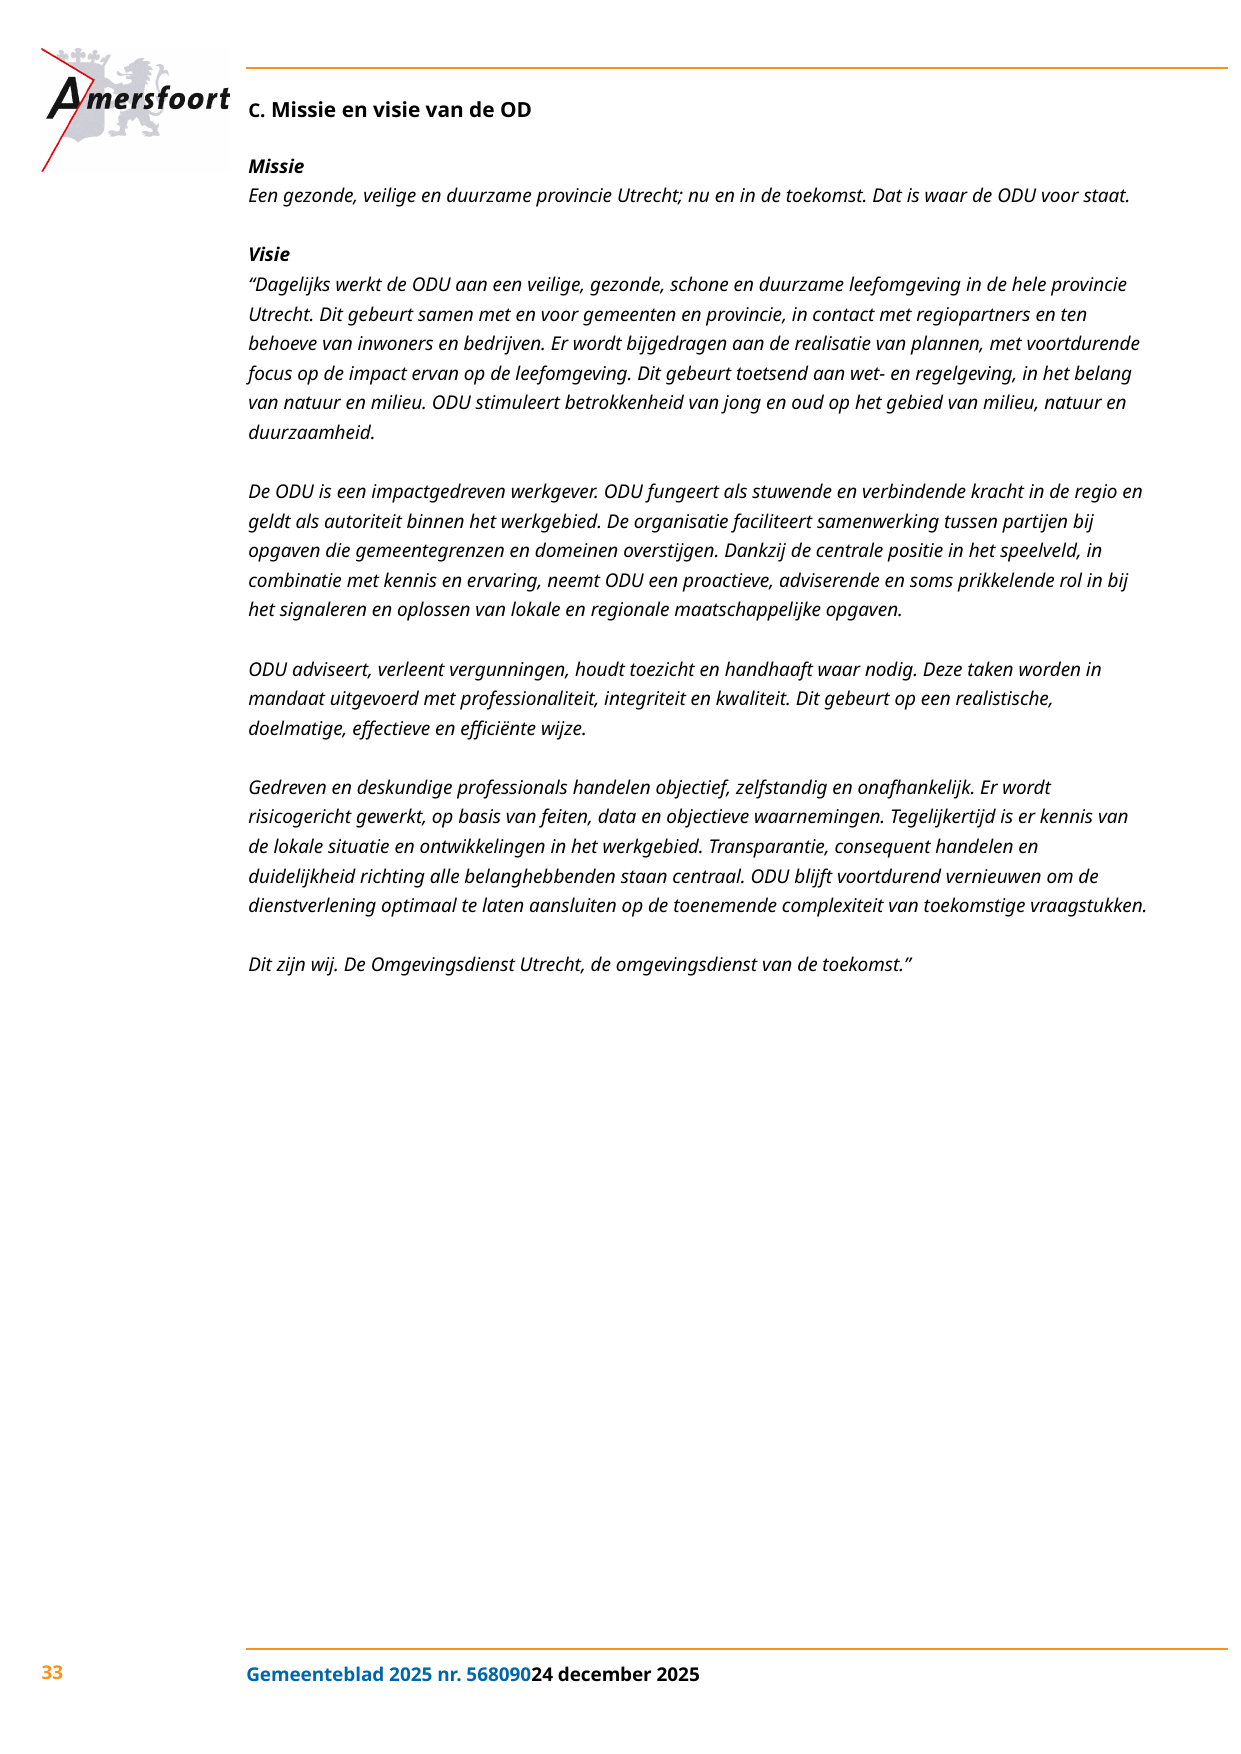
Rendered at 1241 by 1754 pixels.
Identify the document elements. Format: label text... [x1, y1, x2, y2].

text “Dagelijks werkt de ODU aan een veilige, gezonde, schone en duurzame leefomgeving in de hele provincie Utrecht. Dit gebeurt samen met en voor gemeenten en provincie, in contact met regiopartners en ten behoeve van inwoners en bedrijven. Er wordt bijgedragen aan de realisatie van plannen, met voortdurende focus op de impact ervan op de leefomgeving. Dit gebeurt toetsend aan wet- en regelgeving, in het belang van natuur en milieu. ODU stimuleert betrokkenheid van jong en oud op het gebied van milieu, natuur en duurzaamheid. [248, 271, 1152, 445]
text De ODU is een impactgedreven werkgever. ODU fungeert als stuwende en verbindende kracht in de regio en geldt als autoriteit binnen het werkgebied. De organisatie faciliteert samenwerking tussen partijen bij opgaven die gemeentegrenzen en domeinen overstijgen. Dankzij de centrale positie in het speelveld, in combinatie met kennis en ervaring, neemt ODU een proactieve, adviserende en soms prikkelende rol in bij het signaleren en oplossen van lokale en regionale maatschappelijke opgaven. [248, 478, 1152, 622]
text ODU adviseert, verleent vergunningen, houdt toezicht en handhaaft waar nodig. Deze taken worden in mandaat uitgevoerd met professionaliteit, integriteit en kwaliteit. Dit gebeurt op een realistische, doelmatige, effectieve en efficiënte wijze. [248, 656, 1152, 741]
text Gedreven en deskundige professionals handelen objectief, zelfstandig en onafhankelijk. Er wordt risicogericht gewerkt, op basis van feiten, data en objectieve waarnemingen. Tegelijkertijd is er kennis van de lokale situatie en ontwikkelingen in het werkgebied. Transparantie, consequent handelen en duidelijkheid richting alle belanghebbenden staan centraal. ODU blijft voortdurend vernieuwen om de dienstverlening optimaal te laten aansluiten op de toenemende complexiteit van toekomstige vraagstukken. [248, 774, 1152, 918]
text Een gezonde, veilige en duurzame provincie Utrecht; nu en in de toekomst. Dat is waar de ODU voor staat. [248, 182, 1152, 208]
text Dit zijn wij. De Omgevingsdienst Utrecht, de omgevingsdienst van de toekomst.” [248, 952, 1152, 977]
text C. Missie en visie van de OD [248, 95, 1152, 123]
text Missie [248, 153, 1152, 179]
text Visie [248, 242, 1152, 267]
picture [41, 47, 231, 172]
